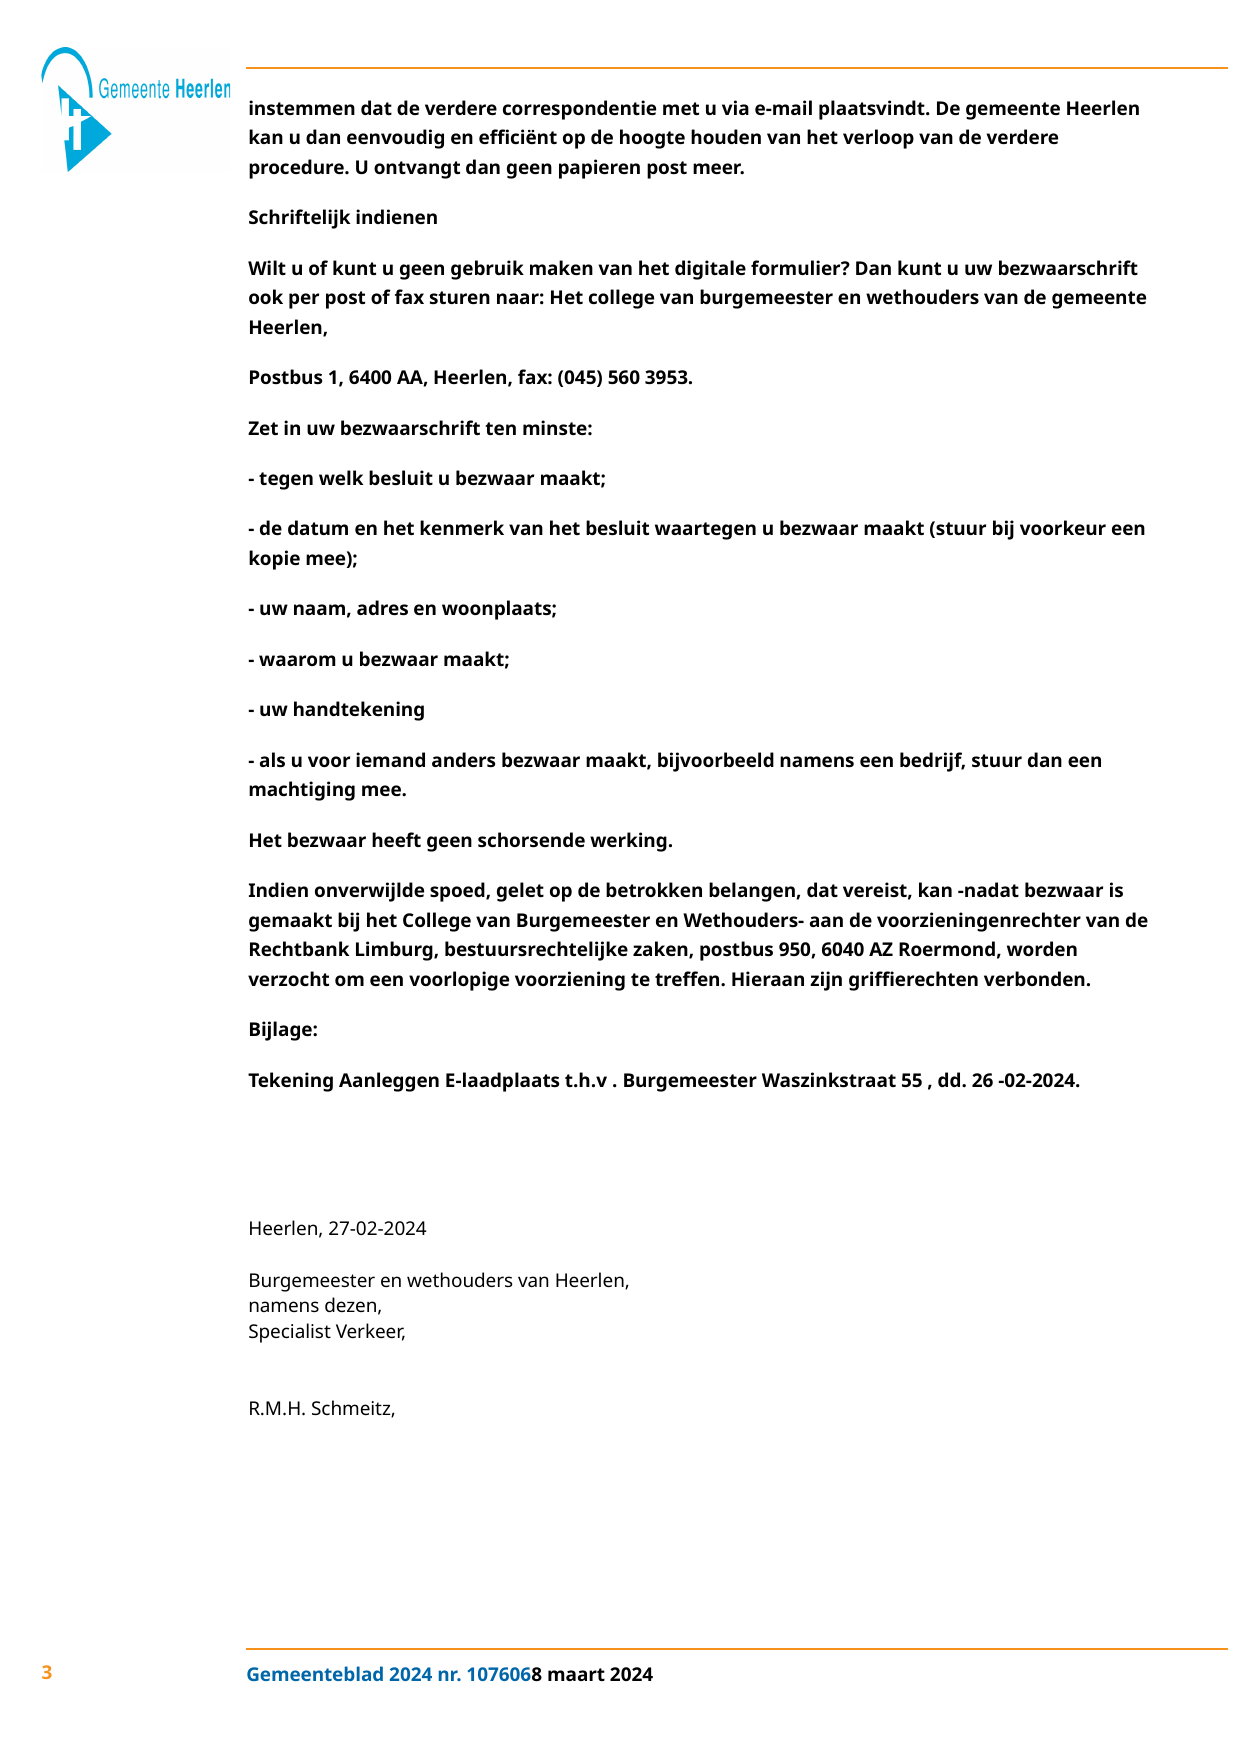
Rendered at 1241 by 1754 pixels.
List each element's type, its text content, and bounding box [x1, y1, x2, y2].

text - tegen welk besluit u bezwaar maakt; [248, 465, 1152, 491]
text Indien onverwijlde spoed, gelet op de betrokken belangen, dat vereist, kan -nadat bezwaar is gemaakt bij het College van Burgemeester en Wethouders- aan de voorzieningenrechter van de Rechtbank Limburg, bestuursrechtelijke zaken, postbus 950, 6040 AZ Roermond, worden verzocht om een voorlopige voorziening te treffen. Hieraan zijn griffierechten verbonden. [248, 877, 1152, 992]
text Tekening Aanleggen E-laadplaats t.h.v . Burgemeester Waszinkstraat 55 , dd. 26 -02-2024. [248, 1067, 1152, 1093]
text - uw naam, adres en woonplaats; [248, 596, 1152, 621]
picture [41, 47, 231, 172]
text Bijlage: [248, 1016, 1152, 1042]
text Zet in uw bezwaarschrift ten minste: [248, 415, 1152, 441]
text Heerlen, 27-02-2024 [248, 1216, 1152, 1241]
text R.M.H. Schmeitz, [248, 1396, 1152, 1421]
picture [41, 47, 59, 70]
text Postbus 1, 6400 AA, Heerlen, fax: (045) 560 3953. [248, 364, 1152, 390]
text Wilt u of kunt u geen gebruik maken van het digitale formulier? Dan kunt u uw bezwaarschrift ook per post of fax sturen naar: Het college van burgemeester en wethouders van de gemeente Heerlen, [248, 255, 1152, 340]
text Het bezwaar heeft geen schorsende werking. [248, 827, 1152, 853]
text - de datum en het kenmerk van het besluit waartegen u bezwaar maakt (stuur bij voorkeur een kopie mee); [248, 516, 1152, 571]
text - als u voor iemand anders bezwaar maakt, bijvoorbeeld namens een bedrijf, stuur dan een machtiging mee. [248, 747, 1152, 802]
text - uw handtekening [248, 696, 1152, 722]
text - waarom u bezwaar maakt; [248, 646, 1152, 672]
text Schriftelijk indienen [248, 204, 1152, 230]
text namens dezen, [248, 1293, 1152, 1318]
text instemmen dat de verdere correspondentie met u via e-mail plaatsvindt. De gemeente Heerlen kan u dan eenvoudig en efficiënt op de hoogte houden van het verloop van de verdere procedure. U ontvangt dan geen papieren post meer. [248, 95, 1152, 180]
text Burgemeester en wethouders van Heerlen, [248, 1267, 1152, 1293]
text Specialist Verkeer, [248, 1318, 1152, 1344]
